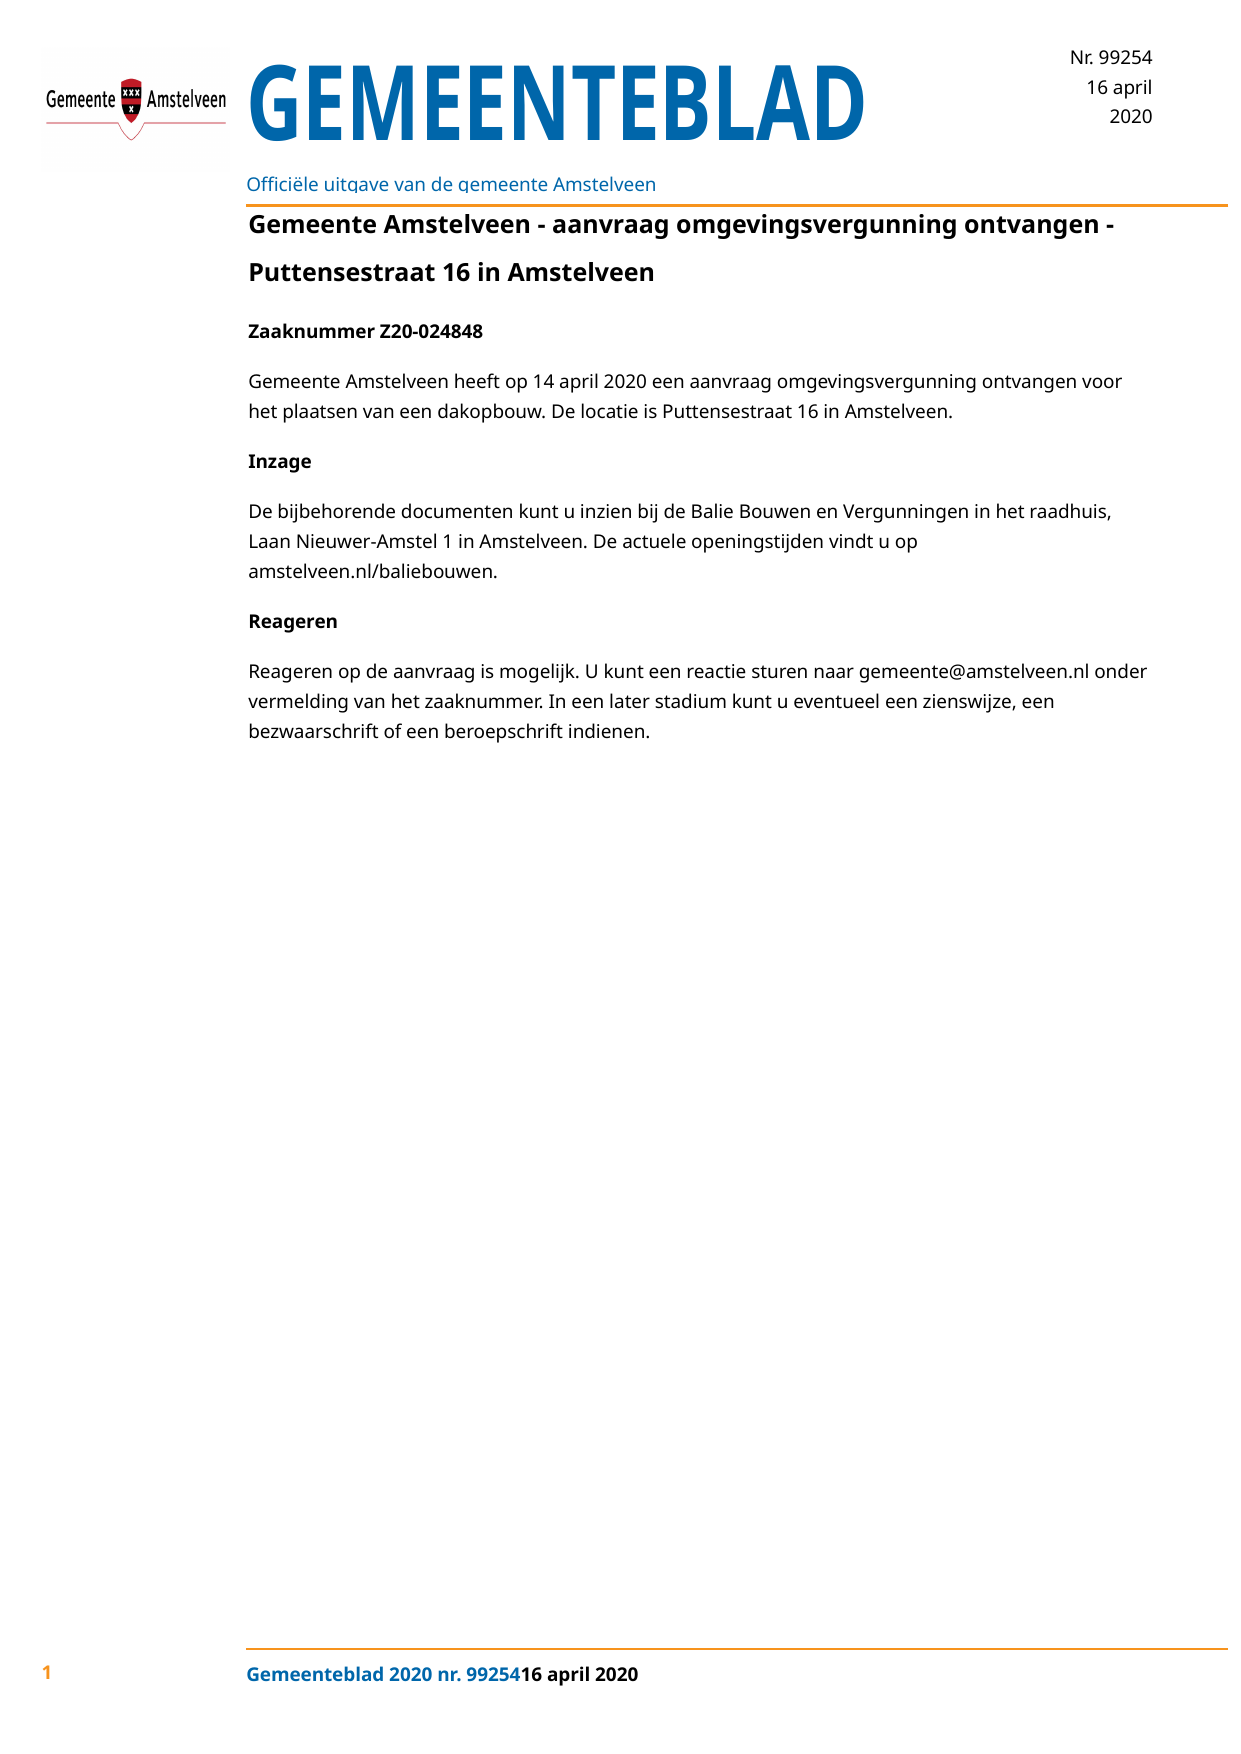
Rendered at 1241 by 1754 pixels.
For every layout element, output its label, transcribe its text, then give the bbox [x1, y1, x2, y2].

text Reageren [248, 608, 1152, 634]
picture [41, 47, 231, 172]
text Gemeente Amstelveen - aanvraag omgevingsvergunning ontvangen - Puttensestraat 16 in Amstelveen [248, 207, 1152, 288]
text Inzage [248, 448, 1152, 474]
text Reageren op de aanvraag is mogelijk. U kunt een reactie sturen naar gemeente@amstelveen.nl onder vermelding van het zaaknummer. In een later stadium kunt u eventueel een zienswijze, een bezwaarschrift of een beroepschrift indienen. [248, 659, 1152, 744]
text Zaaknummer Z20-024848 [248, 318, 1152, 344]
text Gemeente Amstelveen heeft op 14 april 2020 een aanvraag omgevingsvergunning ontvangen voor het plaatsen van een dakopbouw. De locatie is Puttensestraat 16 in Amstelveen. [248, 368, 1152, 424]
text De bijbehorende documenten kunt u inzien bij de Balie Bouwen en Vergunningen in het raadhuis, Laan Nieuwer-Amstel 1 in Amstelveen. De actuele openingstijden vindt u op amstelveen.nl/baliebouwen. [248, 499, 1152, 584]
